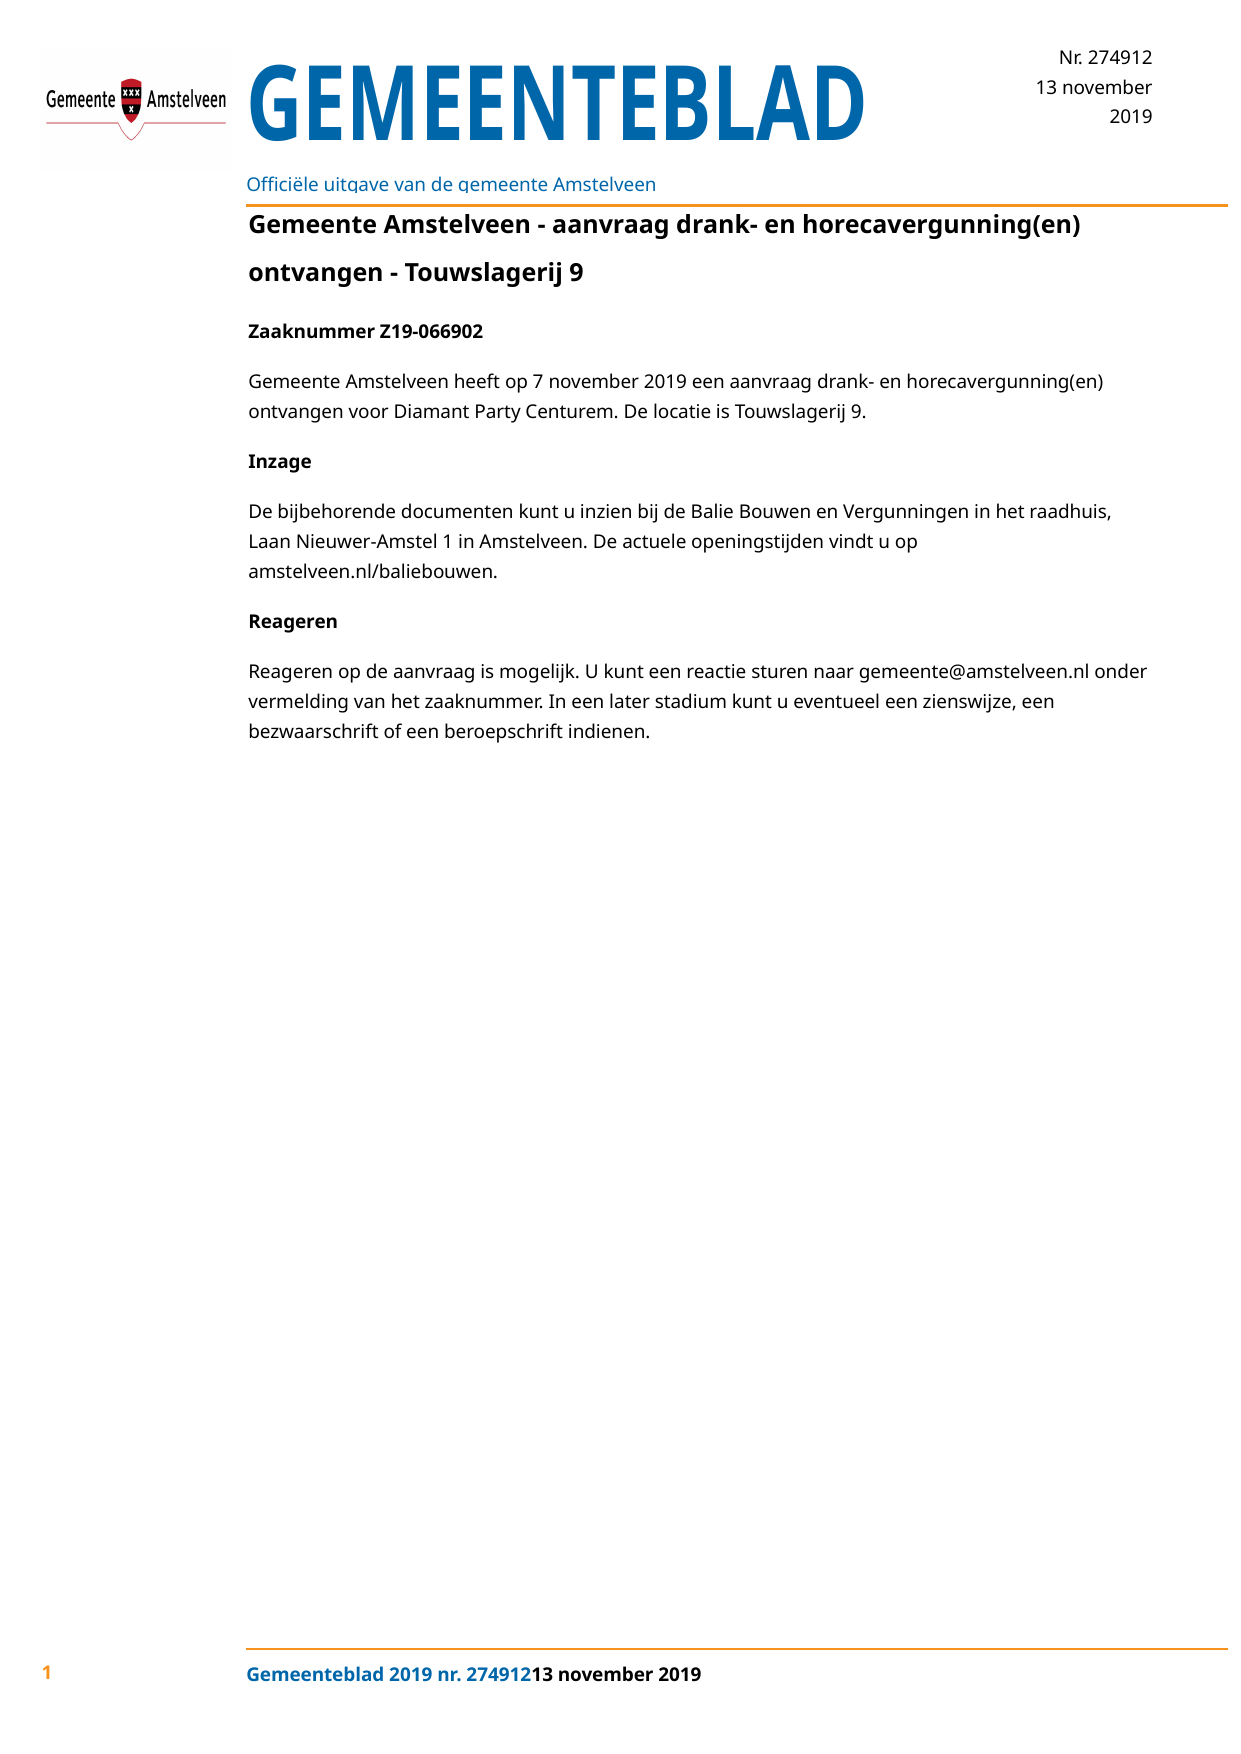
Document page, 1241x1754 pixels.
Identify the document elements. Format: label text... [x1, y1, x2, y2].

text De bijbehorende documenten kunt u inzien bij de Balie Bouwen en Vergunningen in het raadhuis, Laan Nieuwer-Amstel 1 in Amstelveen. De actuele openingstijden vindt u op amstelveen.nl/baliebouwen. [248, 499, 1152, 584]
text Reageren [248, 608, 1152, 634]
text Zaaknummer Z19-066902 [248, 318, 1152, 344]
text Gemeente Amstelveen heeft op 7 november 2019 een aanvraag drank- en horecavergunning(en) ontvangen voor Diamant Party Centurem. De locatie is Touwslagerij 9. [248, 368, 1152, 424]
text Gemeente Amstelveen - aanvraag drank- en horecavergunning(en) ontvangen - Touwslagerij 9 [248, 207, 1152, 288]
picture [41, 47, 231, 172]
text Reageren op de aanvraag is mogelijk. U kunt een reactie sturen naar gemeente@amstelveen.nl onder vermelding van het zaaknummer. In een later stadium kunt u eventueel een zienswijze, een bezwaarschrift of een beroepschrift indienen. [248, 659, 1152, 744]
text Inzage [248, 448, 1152, 474]
